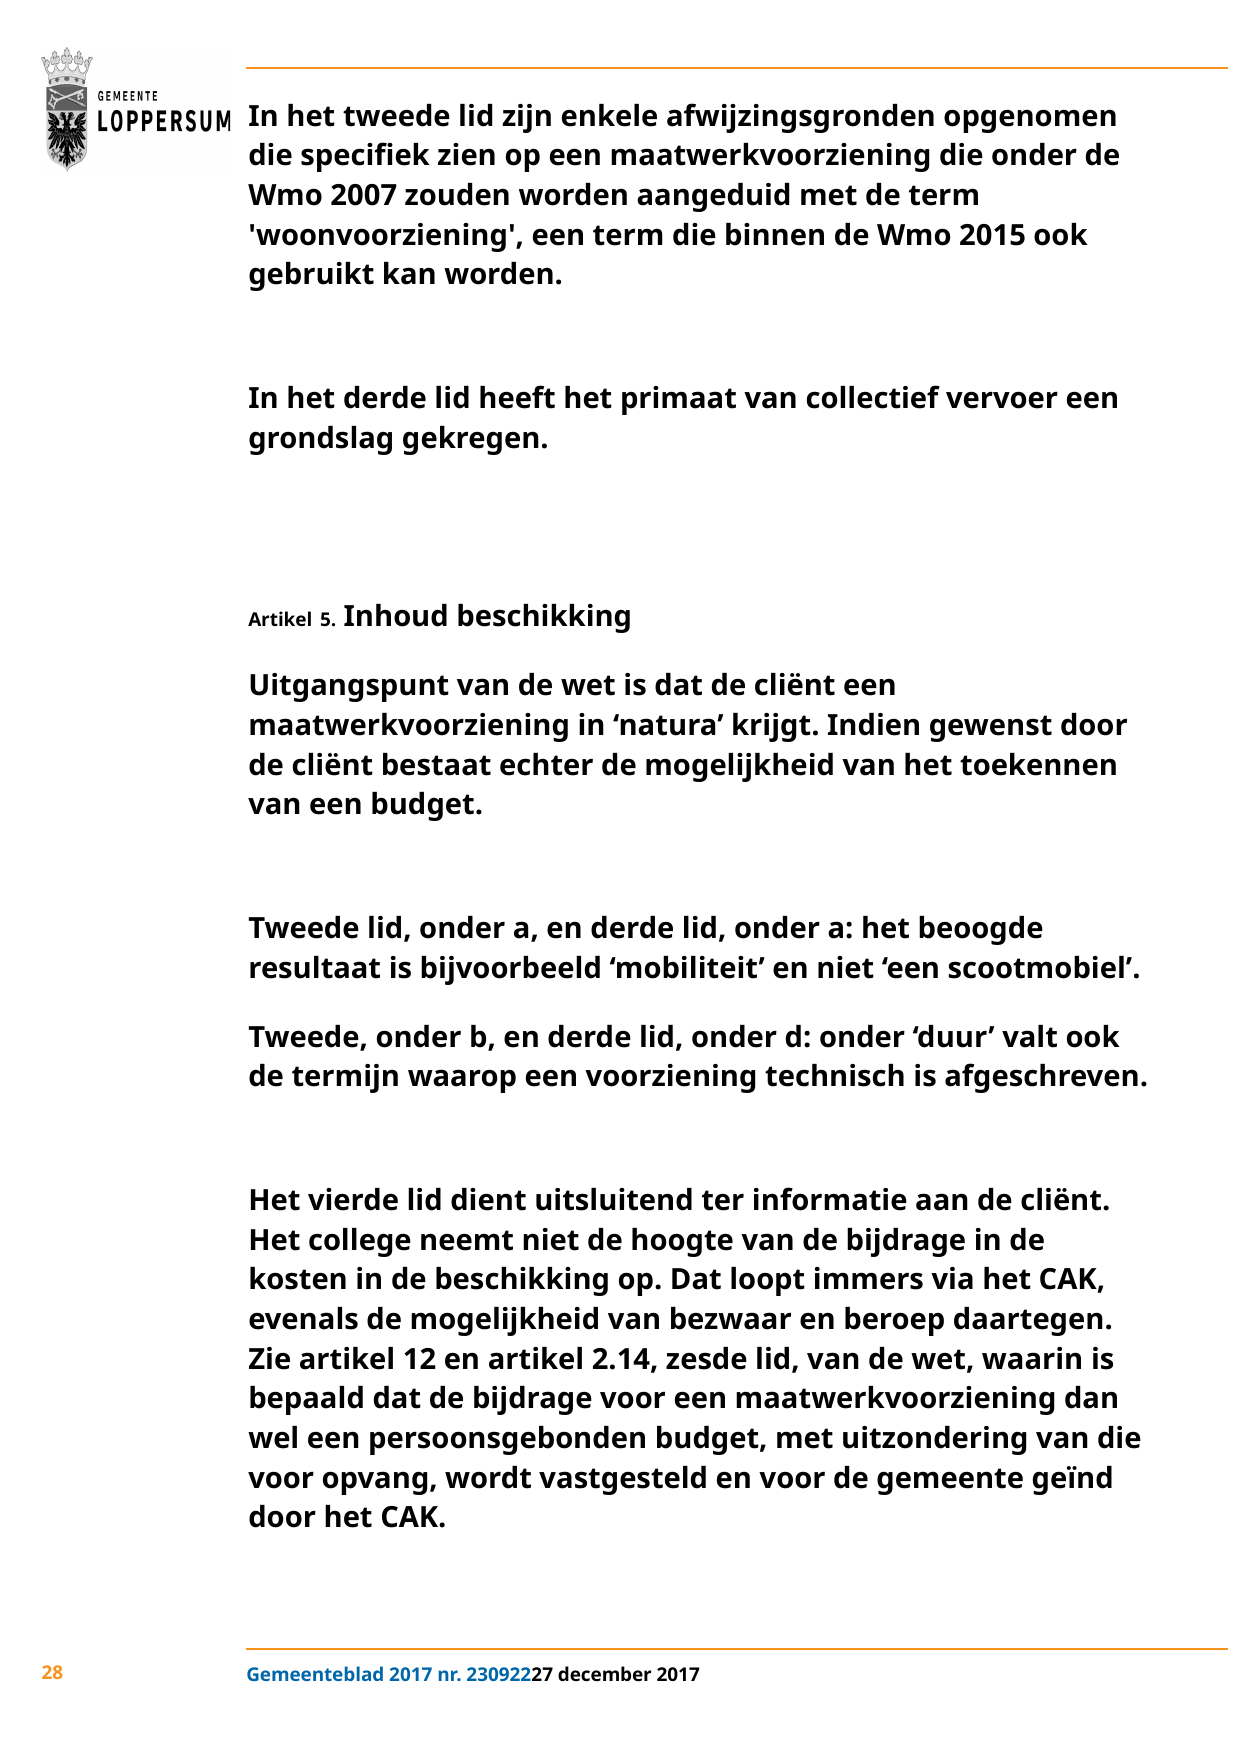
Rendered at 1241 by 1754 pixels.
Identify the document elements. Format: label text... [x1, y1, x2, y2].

text Het vierde lid dient uitsluitend ter informatie aan de cliënt. Het college neemt niet de hoogte van de bijdrage in de kosten in de beschikking op. Dat loopt immers via het CAK, evenals de mogelijkheid van bezwaar en beroep daartegen. Zie artikel 12 en artikel 2.14, zesde lid, van de wet, waarin is bepaald dat de bijdrage voor een maatwerkvoorziening dan wel een persoonsgebonden budget, met uitzondering van die voor opvang, wordt vastgesteld en voor de gemeente geïnd door het CAK. [248, 1179, 1152, 1536]
text Uitgangspunt van de wet is dat de cliёnt een maatwerkvoorziening in ‘natura’ krijgt. Indien gewenst door de cliёnt bestaat echter de mogelijkheid van het toekennen van een budget. [248, 664, 1152, 823]
text Tweede lid, onder a, en derde lid, onder a: het beoogde resultaat is bijvoorbeeld ‘mobiliteit’ en niet ‘een scootmobiel’. [248, 907, 1152, 987]
text In het derde lid heeft het primaat van collectief vervoer een grondslag gekregen. [248, 377, 1152, 457]
text Tweede, onder b, en derde lid, onder d: onder ‘duur’ valt ook de termijn waarop een voorziening technisch is afgeschreven. [248, 1016, 1152, 1095]
picture [41, 47, 231, 172]
text In het tweede lid zijn enkele afwijzingsgronden opgenomen die specifiek zien op een maatwerkvoorziening die onder de Wmo 2007 zouden worden aangeduid met de term 'woonvoorziening', een term die binnen de Wmo 2015 ook gebruikt kan worden. [248, 95, 1152, 293]
text Artikel 5. Inhoud beschikking [248, 596, 1152, 635]
